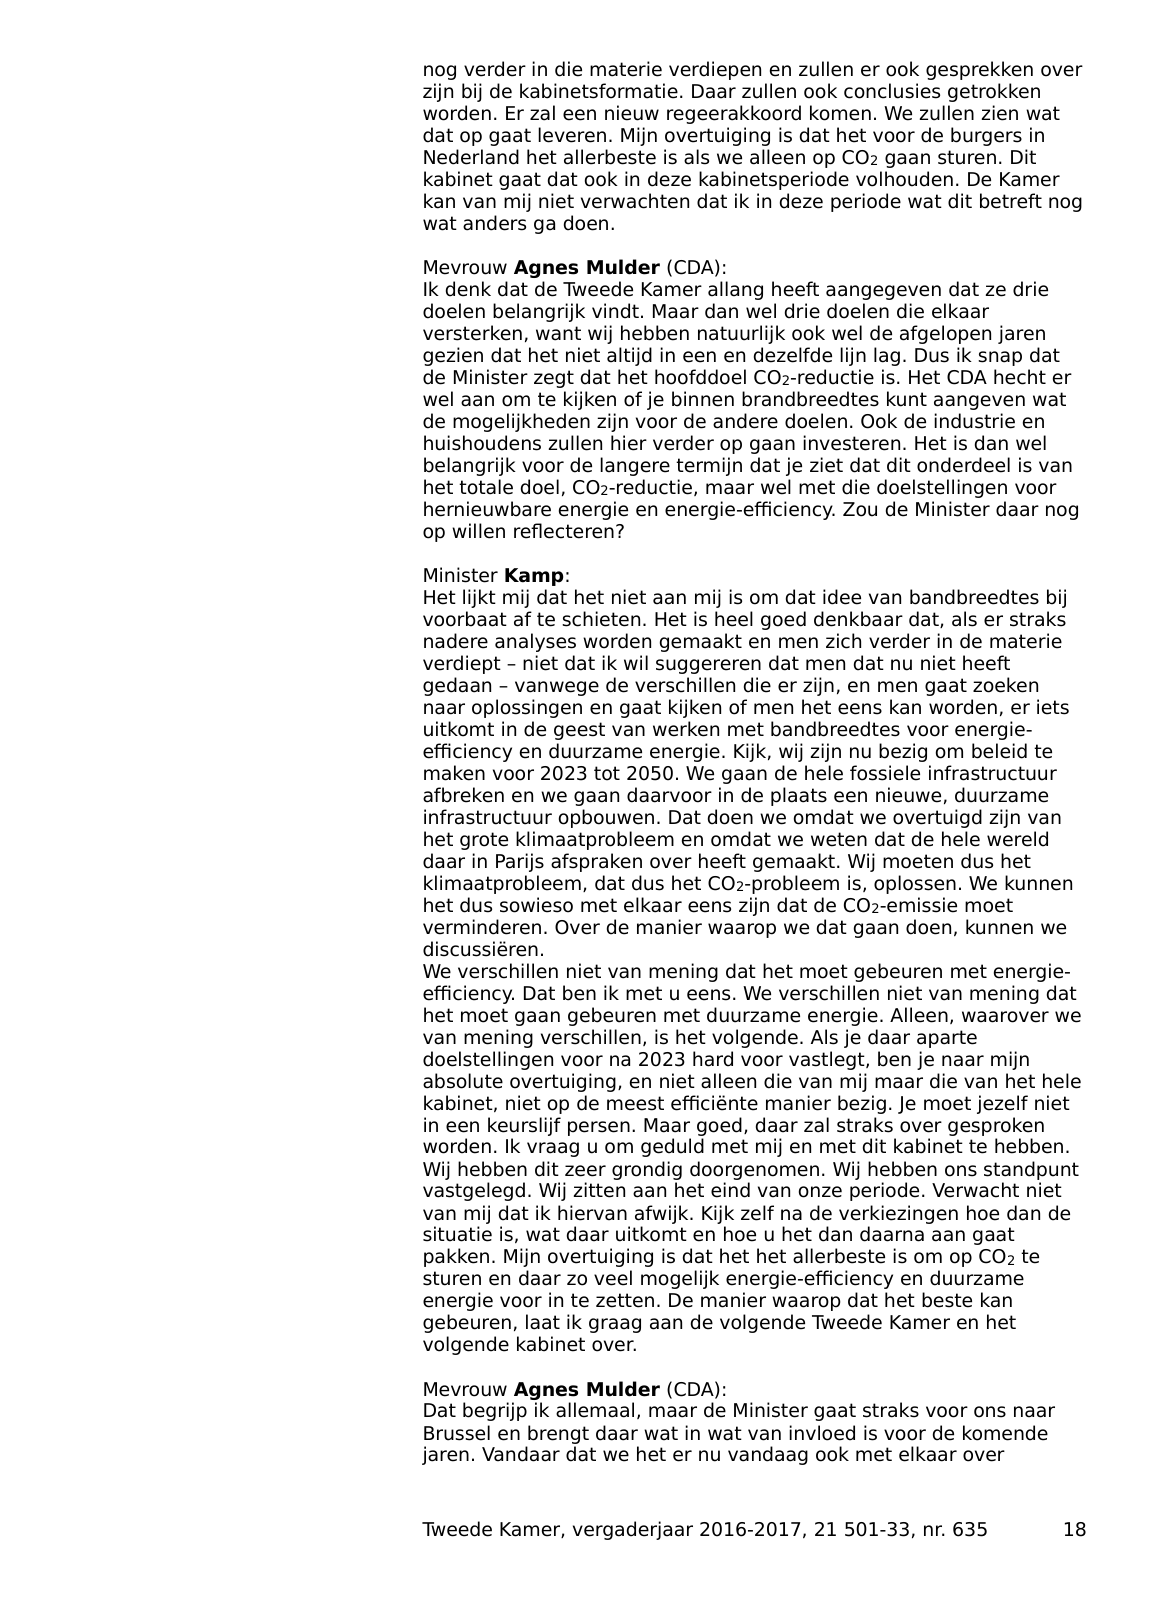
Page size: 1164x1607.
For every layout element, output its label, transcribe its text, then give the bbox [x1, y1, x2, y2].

text Minister Kamp: [422, 565, 1087, 587]
text Mevrouw Agnes Mulder (CDA): [422, 257, 1087, 279]
text Ik denk dat de Tweede Kamer allang heeft aangegeven dat ze drie doelen belangrijk vindt. Maar dan wel drie doelen die elkaar versterken, want wij hebben natuurlijk ook wel de afgelopen jaren gezien dat het niet altijd in een en dezelfde lijn lag. Dus ik snap dat de Minister zegt dat het hoofddoel CO2-reductie is. Het CDA hecht er wel aan om te kijken of je binnen brandbreedtes kunt aangeven wat de mogelijkheden zijn voor de andere doelen. Ook de industrie en huishoudens zullen hier verder op gaan investeren. Het is dan wel belangrijk voor de langere termijn dat je ziet dat dit onderdeel is van het totale doel, CO2-reductie, maar wel met die doelstellingen voor hernieuwbare energie en energie-efficiency. Zou de Minister daar nog op willen reflecteren? [422, 279, 1087, 543]
text nog verder in die materie verdiepen en zullen er ook gesprekken over zijn bij de kabinetsformatie. Daar zullen ook conclusies getrokken worden. Er zal een nieuw regeerakkoord komen. We zullen zien wat dat op gaat leveren. Mijn overtuiging is dat het voor de burgers in Nederland het allerbeste is als we alleen op CO2 gaan sturen. Dit kabinet gaat dat ook in deze kabinetsperiode volhouden. De Kamer kan van mij niet verwachten dat ik in deze periode wat dit betreft nog wat anders ga doen. [422, 59, 1087, 235]
text Dat begrijp ik allemaal, maar de Minister gaat straks voor ons naar Brussel en brengt daar wat in wat van invloed is voor de komende jaren. Vandaar dat we het er nu vandaag ook met elkaar over [422, 1400, 1087, 1466]
text Het lijkt mij dat het niet aan mij is om dat idee van bandbreedtes bij voorbaat af te schieten. Het is heel goed denkbaar dat, als er straks nadere analyses worden gemaakt en men zich verder in de materie verdiept – niet dat ik wil suggereren dat men dat nu niet heeft gedaan – vanwege de verschillen die er zijn, en men gaat zoeken naar oplossingen en gaat kijken of men het eens kan worden, er iets uitkomt in de geest van werken met bandbreedtes voor energie-efficiency en duurzame energie. Kijk, wij zijn nu bezig om beleid te maken voor 2023 tot 2050. We gaan de hele fossiele infrastructuur afbreken en we gaan daarvoor in de plaats een nieuwe, duurzame infrastructuur opbouwen. Dat doen we omdat we overtuigd zijn van het grote klimaatprobleem en omdat we weten dat de hele wereld daar in Parijs afspraken over heeft gemaakt. Wij moeten dus het klimaatprobleem, dat dus het CO2-probleem is, oplossen. We kunnen het dus sowieso met elkaar eens zijn dat de CO2-emissie moet verminderen. Over de manier waarop we dat gaan doen, kunnen we discussiëren. [422, 587, 1087, 961]
text Mevrouw Agnes Mulder (CDA): [422, 1378, 1087, 1400]
text We verschillen niet van mening dat het moet gebeuren met energie-efficiency. Dat ben ik met u eens. We verschillen niet van mening dat het moet gaan gebeuren met duurzame energie. Alleen, waarover we van mening verschillen, is het volgende. Als je daar aparte doelstellingen voor na 2023 hard voor vastlegt, ben je naar mijn absolute overtuiging, en niet alleen die van mij maar die van het hele kabinet, niet op de meest efficiënte manier bezig. Je moet jezelf niet in een keurslijf persen. Maar goed, daar zal straks over gesproken worden. Ik vraag u om geduld met mij en met dit kabinet te hebben. Wij hebben dit zeer grondig doorgenomen. Wij hebben ons standpunt vastgelegd. Wij zitten aan het eind van onze periode. Verwacht niet van mij dat ik hiervan afwijk. Kijk zelf na de verkiezingen hoe dan de situatie is, wat daar uitkomt en hoe u het dan daarna aan gaat pakken. Mijn overtuiging is dat het het allerbeste is om op CO2 te sturen en daar zo veel mogelijk energie-efficiency en duurzame energie voor in te zetten. De manier waarop dat het beste kan gebeuren, laat ik graag aan de volgende Tweede Kamer en het volgende kabinet over. [422, 961, 1087, 1356]
